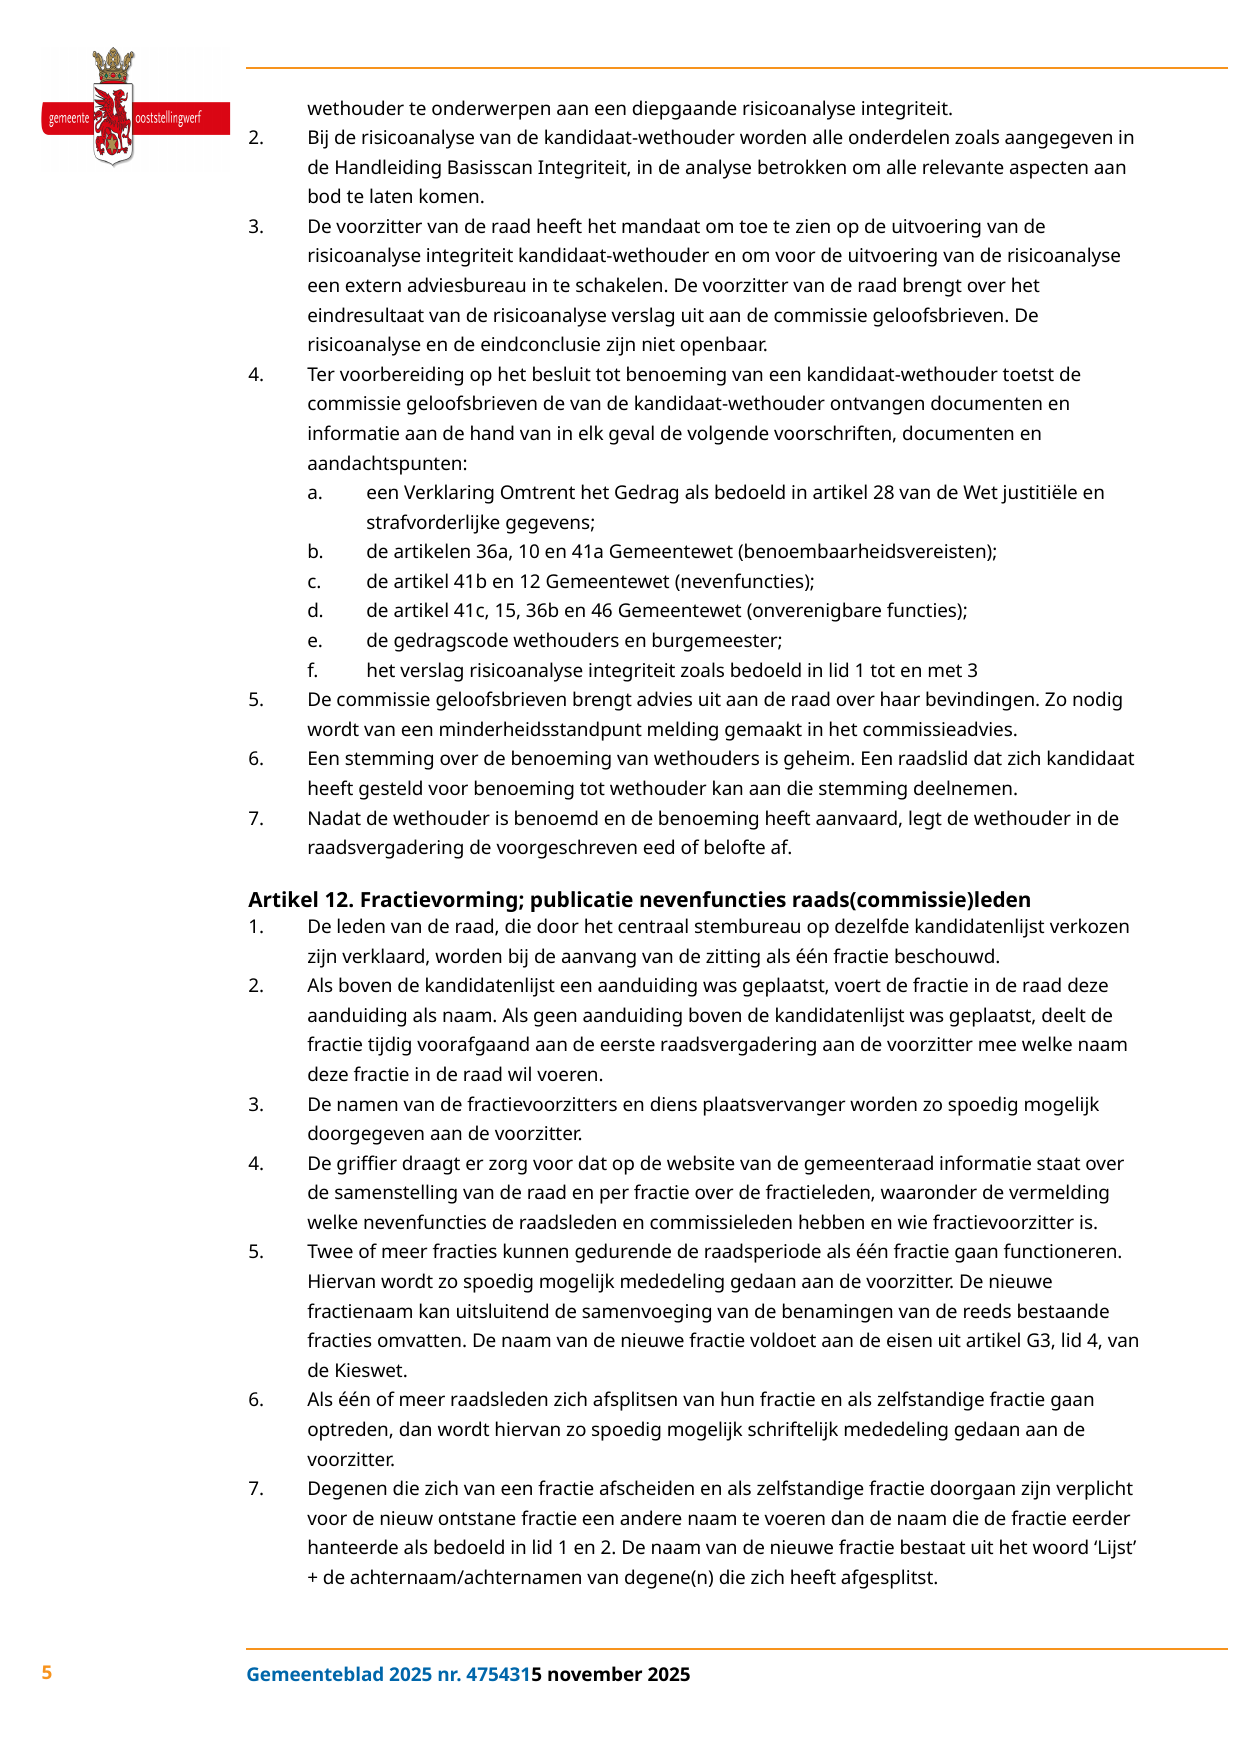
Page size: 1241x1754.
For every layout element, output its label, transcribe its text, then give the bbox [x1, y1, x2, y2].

text Artikel 12. Fractievorming; publicatie nevenfuncties raads(commissie)leden [248, 885, 1152, 913]
list De namen van de fractievoorzitters en diens plaatsvervanger worden zo spoedig mogelijk doorgegeven aan de voorzitter. [248, 1091, 1152, 1146]
list de gedragscode wethouders en burgemeester; [307, 627, 1152, 653]
list wethouder te onderwerpen aan een diepgaande risicoanalyse integriteit. [248, 95, 1152, 121]
list Als boven de kandidatenlijst een aanduiding was geplaatst, voert de fractie in de raad deze aanduiding als naam. Als geen aanduiding boven de kandidatenlijst was geplaatst, deelt de fractie tijdig voorafgaand aan de eerste raadsvergadering aan de voorzitter mee welke naam deze fractie in de raad wil voeren. [248, 972, 1152, 1087]
list Bij de risicoanalyse van de kandidaat-wethouder worden alle onderdelen zoals aangegeven in de Handleiding Basisscan Integriteit, in de analyse betrokken om alle relevante aspecten aan bod te laten komen. [248, 124, 1152, 209]
list Degenen die zich van een fractie afscheiden en als zelfstandige fractie doorgaan zijn verplicht voor de nieuw ontstane fractie een andere naam te voeren dan de naam die de fractie eerder hanteerde als bedoeld in lid 1 en 2. De naam van de nieuwe fractie bestaat uit het woord ‘Lijst’ + de achternaam/achternamen van degene(n) die zich heeft afgesplitst. [248, 1475, 1152, 1590]
list Een stemming over de benoeming van wethouders is geheim. Een raadslid dat zich kandidaat heeft gesteld voor benoeming tot wethouder kan aan die stemming deelnemen. [248, 746, 1152, 801]
list Nadat de wethouder is benoemd en de benoeming heeft aanvaard, legt de wethouder in de raadsvergadering de voorgeschreven eed of belofte af. [248, 805, 1152, 860]
list Als één of meer raadsleden zich afsplitsen van hun fractie en als zelfstandige fractie gaan optreden, dan wordt hiervan zo spoedig mogelijk schriftelijk mededeling gedaan aan de voorzitter. [248, 1387, 1152, 1471]
list De commissie geloofsbrieven brengt advies uit aan de raad over haar bevindingen. Zo nodig wordt van een minderheidsstandpunt melding gemaakt in het commissieadvies. [248, 686, 1152, 742]
list een Verklaring Omtrent het Gedrag als bedoeld in artikel 28 van de Wet justitiële en strafvorderlijke gegevens; [307, 479, 1152, 535]
list De voorzitter van de raad heeft het mandaat om toe te zien op de uitvoering van de risicoanalyse integriteit kandidaat-wethouder en om voor de uitvoering van de risicoanalyse een extern adviesbureau in te schakelen. De voorzitter van de raad brengt over het eindresultaat van de risicoanalyse verslag uit aan de commissie geloofsbrieven. De risicoanalyse en de eindconclusie zijn niet openbaar. [248, 213, 1152, 357]
list Ter voorbereiding op het besluit tot benoeming van een kandidaat-wethouder toetst de commissie geloofsbrieven de van de kandidaat-wethouder ontvangen documenten en informatie aan de hand van in elk geval de volgende voorschriften, documenten en aandachtspunten: [248, 361, 1152, 476]
list Twee of meer fracties kunnen gedurende de raadsperiode als één fractie gaan functioneren. Hiervan wordt zo spoedig mogelijk mededeling gedaan aan de voorzitter. De nieuwe fractienaam kan uitsluitend de samenvoeging van de benamingen van de reeds bestaande fracties omvatten. De naam van de nieuwe fractie voldoet aan de eisen uit artikel G3, lid 4, van de Kieswet. [248, 1239, 1152, 1383]
list het verslag risicoanalyse integriteit zoals bedoeld in lid 1 tot en met 3 [307, 657, 1152, 683]
picture [41, 47, 231, 172]
list de artikel 41b en 12 Gemeentewet (nevenfuncties); [307, 568, 1152, 594]
list De leden van de raad, die door het centraal stembureau op dezelfde kandidatenlijst verkozen zijn verklaard, worden bij de aanvang van de zitting als één fractie beschouwd. [248, 913, 1152, 968]
list de artikelen 36a, 10 en 41a Gemeentewet (benoembaarheidsvereisten); [307, 538, 1152, 564]
list de artikel 41c, 15, 36b en 46 Gemeentewet (onverenigbare functies); [307, 598, 1152, 623]
list De griffier draagt er zorg voor dat op de website van de gemeenteraad informatie staat over de samenstelling van de raad en per fractie over de fractieleden, waaronder de vermelding welke nevenfuncties de raadsleden en commissieleden hebben en wie fractievoorzitter is. [248, 1150, 1152, 1235]
